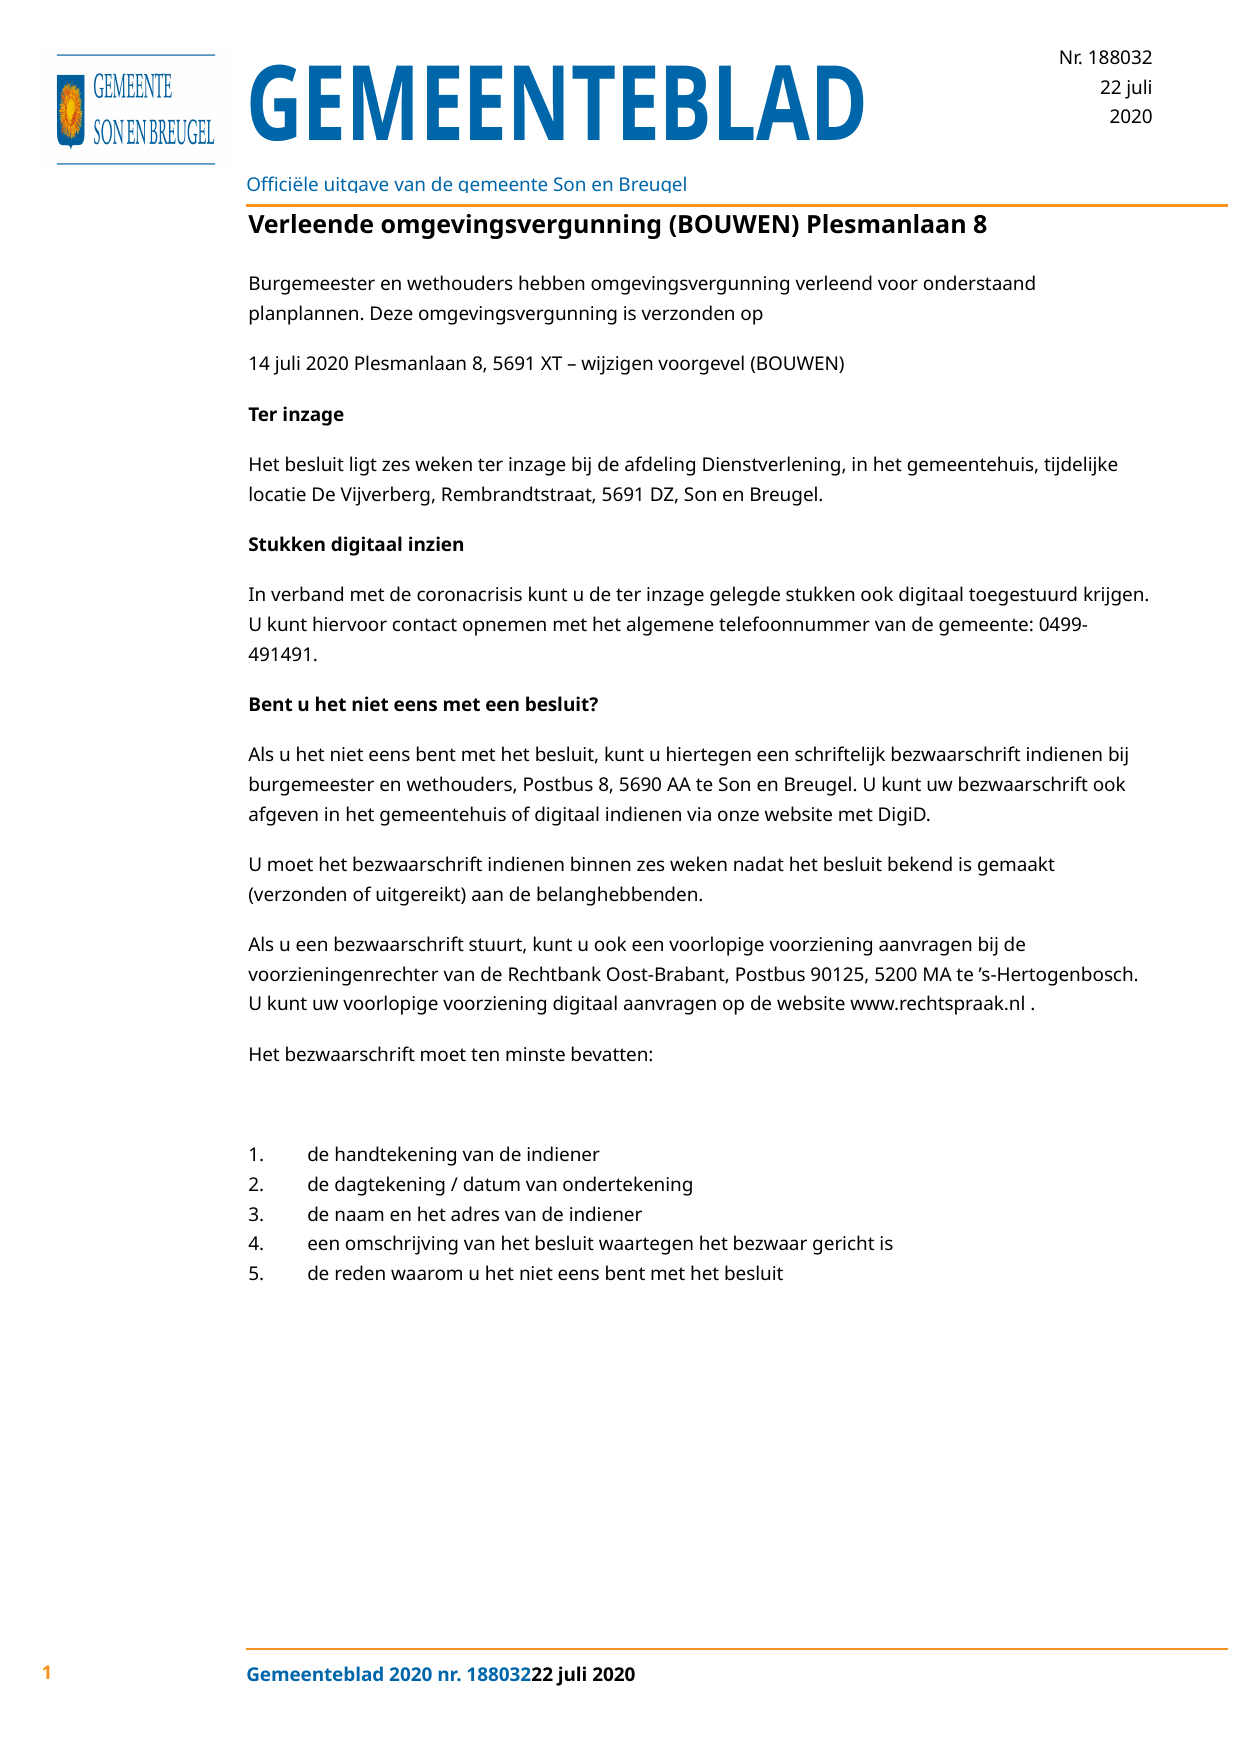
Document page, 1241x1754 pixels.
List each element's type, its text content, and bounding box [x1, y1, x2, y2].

text Als u het niet eens bent met het besluit, kunt u hiertegen een schriftelijk bezwaarschrift indienen bij burgemeester en wethouders, Postbus 8, 5690 AA te Son en Breugel. U kunt uw bezwaarschrift ook afgeven in het gemeentehuis of digitaal indienen via onze website met DigiD. [248, 742, 1152, 826]
picture [41, 47, 231, 172]
text Ter inzage [248, 401, 1152, 426]
list de reden waarom u het niet eens bent met het besluit [248, 1260, 1152, 1286]
list een omschrijving van het besluit waartegen het bezwaar gericht is [248, 1230, 1152, 1256]
text Het besluit ligt zes weken ter inzage bij de afdeling Dienstverlening, in het gemeentehuis, tijdelijke locatie De Vijverberg, Rembrandtstraat, 5691 DZ, Son en Breugel. [248, 451, 1152, 506]
text Burgemeester en wethouders hebben omgevingsvergunning verleend voor onderstaand planplannen. Deze omgevingsvergunning is verzonden op [248, 270, 1152, 326]
text Als u een bezwaarschrift stuurt, kunt u ook een voorlopige voorziening aanvragen bij de voorzieningenrechter van de Rechtbank Oost-Brabant, Postbus 90125, 5200 MA te ’s-Hertogenbosch. U kunt uw voorlopige voorziening digitaal aanvragen op de website www.rechtspraak.nl . [248, 931, 1152, 1016]
text Bent u het niet eens met een besluit? [248, 691, 1152, 717]
text Stukken digitaal inzien [248, 531, 1152, 557]
list de handtekening van de indiener [248, 1142, 1152, 1167]
list de naam en het adres van de indiener [248, 1201, 1152, 1226]
text 14 juli 2020 Plesmanlaan 8, 5691 XT – wijzigen voorgevel (BOUWEN) [248, 350, 1152, 376]
list de dagtekening / datum van ondertekening [248, 1171, 1152, 1197]
text In verband met de coronacrisis kunt u de ter inzage gelegde stukken ook digitaal toegestuurd krijgen. U kunt hiervoor contact opnemen met het algemene telefoonnummer van de gemeente: 0499-491491. [248, 582, 1152, 666]
text Het bezwaarschrift moet ten minste bevatten: [248, 1041, 1152, 1066]
text Verleende omgevingsvergunning (BOUWEN) Plesmanlaan 8 [248, 207, 1152, 241]
text U moet het bezwaarschrift indienen binnen zes weken nadat het besluit bekend is gemaakt (verzonden of uitgereikt) aan de belanghebbenden. [248, 851, 1152, 906]
